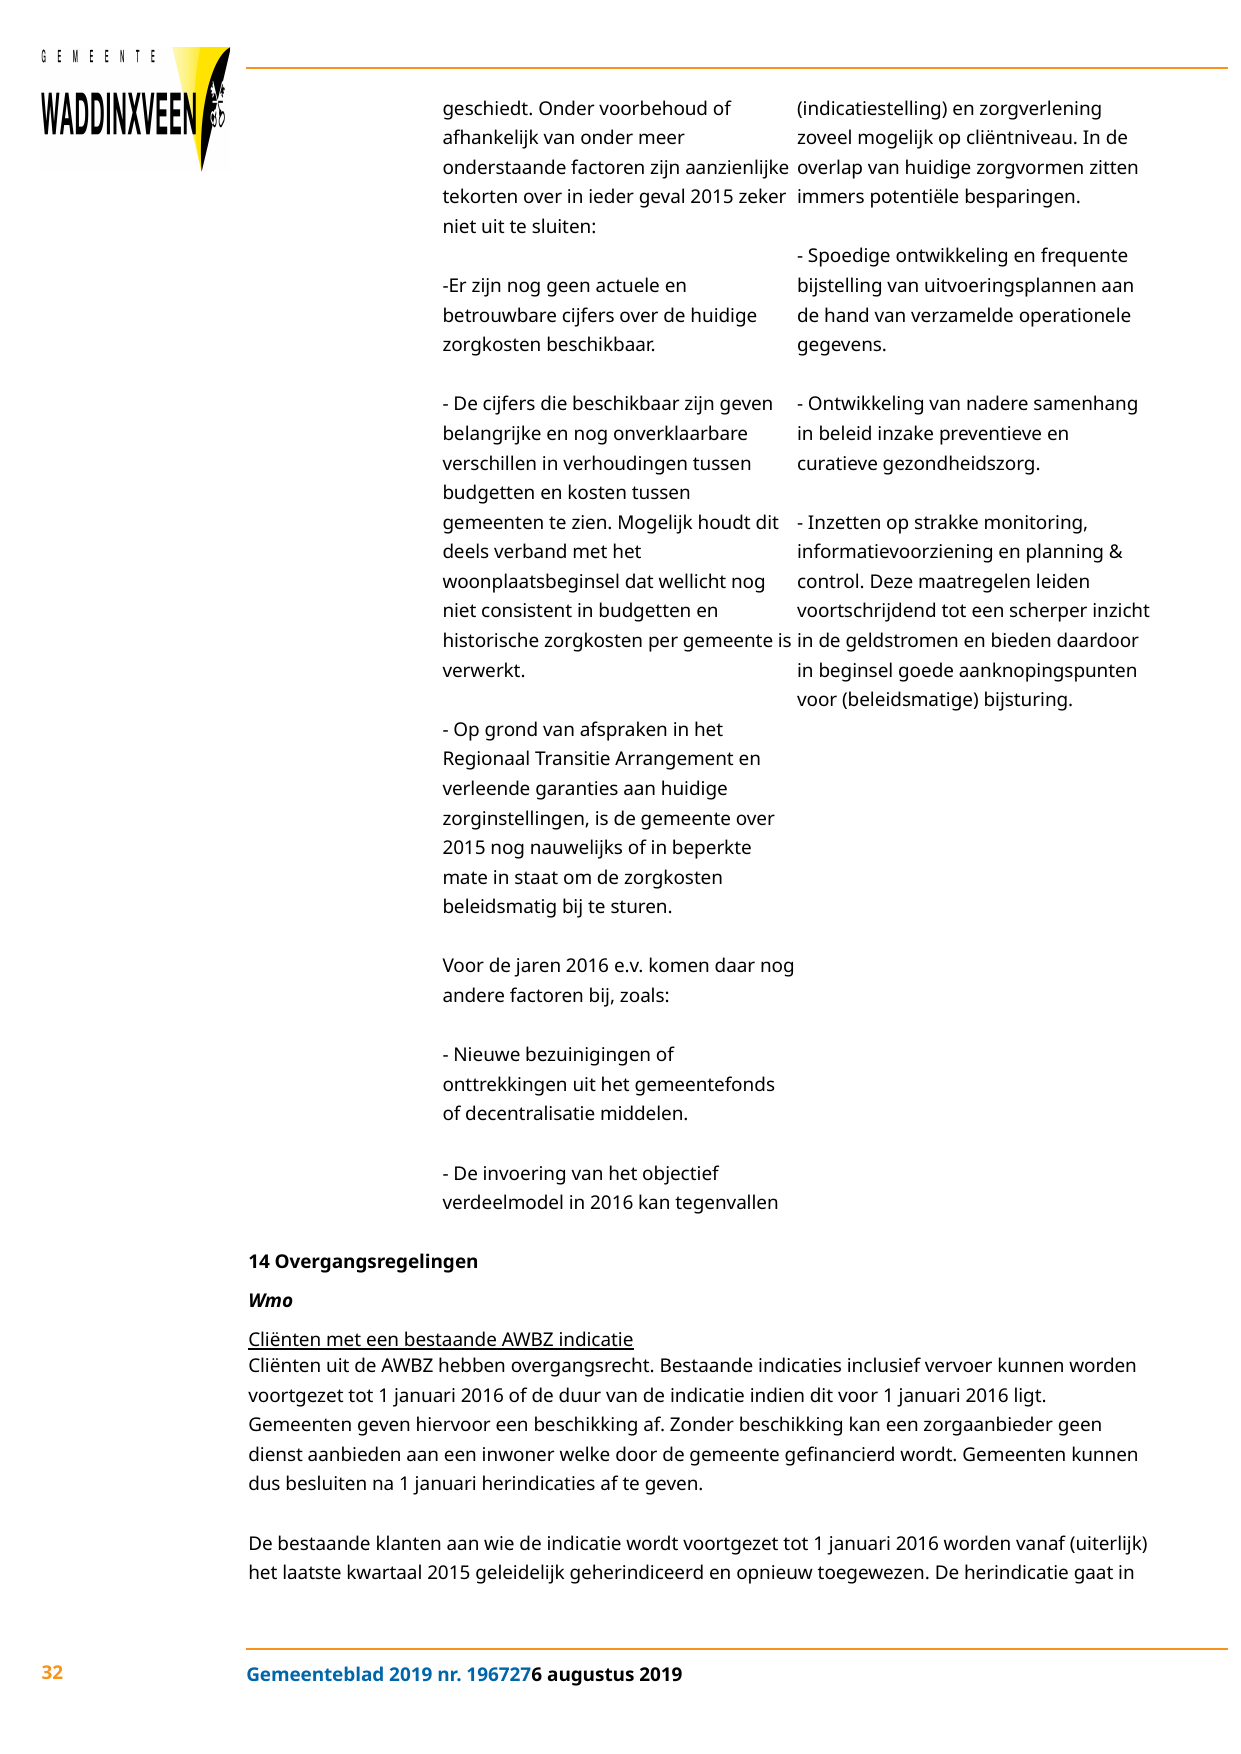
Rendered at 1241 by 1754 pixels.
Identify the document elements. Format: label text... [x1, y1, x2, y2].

text Cliënten met een bestaande AWBZ indicatie [248, 1326, 1152, 1352]
text Wmo [248, 1287, 1152, 1313]
picture [41, 47, 231, 172]
text Cliënten uit de AWBZ hebben overgangsrecht. Bestaande indicaties inclusief vervoer kunnen worden voortgezet tot 1 januari 2016 of de duur van de indicatie indien dit voor 1 januari 2016 ligt. Gemeenten geven hiervoor een beschikking af. Zonder beschikking kan een zorgaanbieder geen dienst aanbieden aan een inwoner welke door de gemeente gefinancierd wordt. Gemeenten kunnen dus besluiten na 1 januari herindicaties af te geven. [248, 1352, 1152, 1496]
table_header (indicatiestelling) en zorgverlening zoveel mogelijk op cliëntniveau. In de overlap van huidige zorgvormen zitten immers potentiële besparingen. - Spoedige ontwikkeling en frequente bijstelling van uitvoeringsplannen aan de hand van verzamelde operationele gegevens. - Ontwikkeling van nadere samenhang in beleid inzake preventieve en curatieve gezondheidszorg. - Inzetten op strakke monitoring, informatievoorziening en planning & control. Deze maatregelen leiden voortschrijdend tot een scherper inzicht in de geldstromen en bieden daardoor in beginsel goede aanknopingspunten voor (beleidsmatige) bijsturing. [797, 95, 1152, 1215]
text 14 Overgangsregelingen [248, 1248, 1152, 1274]
table_header geschiedt. Onder voorbehoud of afhankelijk van onder meer onderstaande factoren zijn aanzienlijke tekorten over in ieder geval 2015 zeker niet uit te sluiten: -Er zijn nog geen actuele en betrouwbare cijfers over de huidige zorgkosten beschikbaar. - De cijfers die beschikbaar zijn geven belangrijke en nog onverklaarbare verschillen in verhoudingen tussen budgetten en kosten tussen gemeenten te zien. Mogelijk houdt dit deels verband met het woonplaatsbeginsel dat wellicht nog niet consistent in budgetten en historische zorgkosten per gemeente is verwerkt. - Op grond van afspraken in het Regionaal Transitie Arrangement en verleende garanties aan huidige zorginstellingen, is de gemeente over 2015 nog nauwelijks of in beperkte mate in staat om de zorgkosten beleidsmatig bij te sturen. Voor de jaren 2016 e.v. komen daar nog andere factoren bij, zoals: - Nieuwe bezuinigingen of onttrekkingen uit het gemeentefonds of decentralisatie middelen. - De invoering van het objectief verdeelmodel in 2016 kan tegenvallen [442, 95, 797, 1215]
text De bestaande klanten aan wie de indicatie wordt voortgezet tot 1 januari 2016 worden vanaf (uiterlijk) het laatste kwartaal 2015 geleidelijk geherindiceerd en opnieuw toegewezen. De herindicatie gaat in [248, 1530, 1152, 1585]
table_header [248, 95, 442, 1215]
